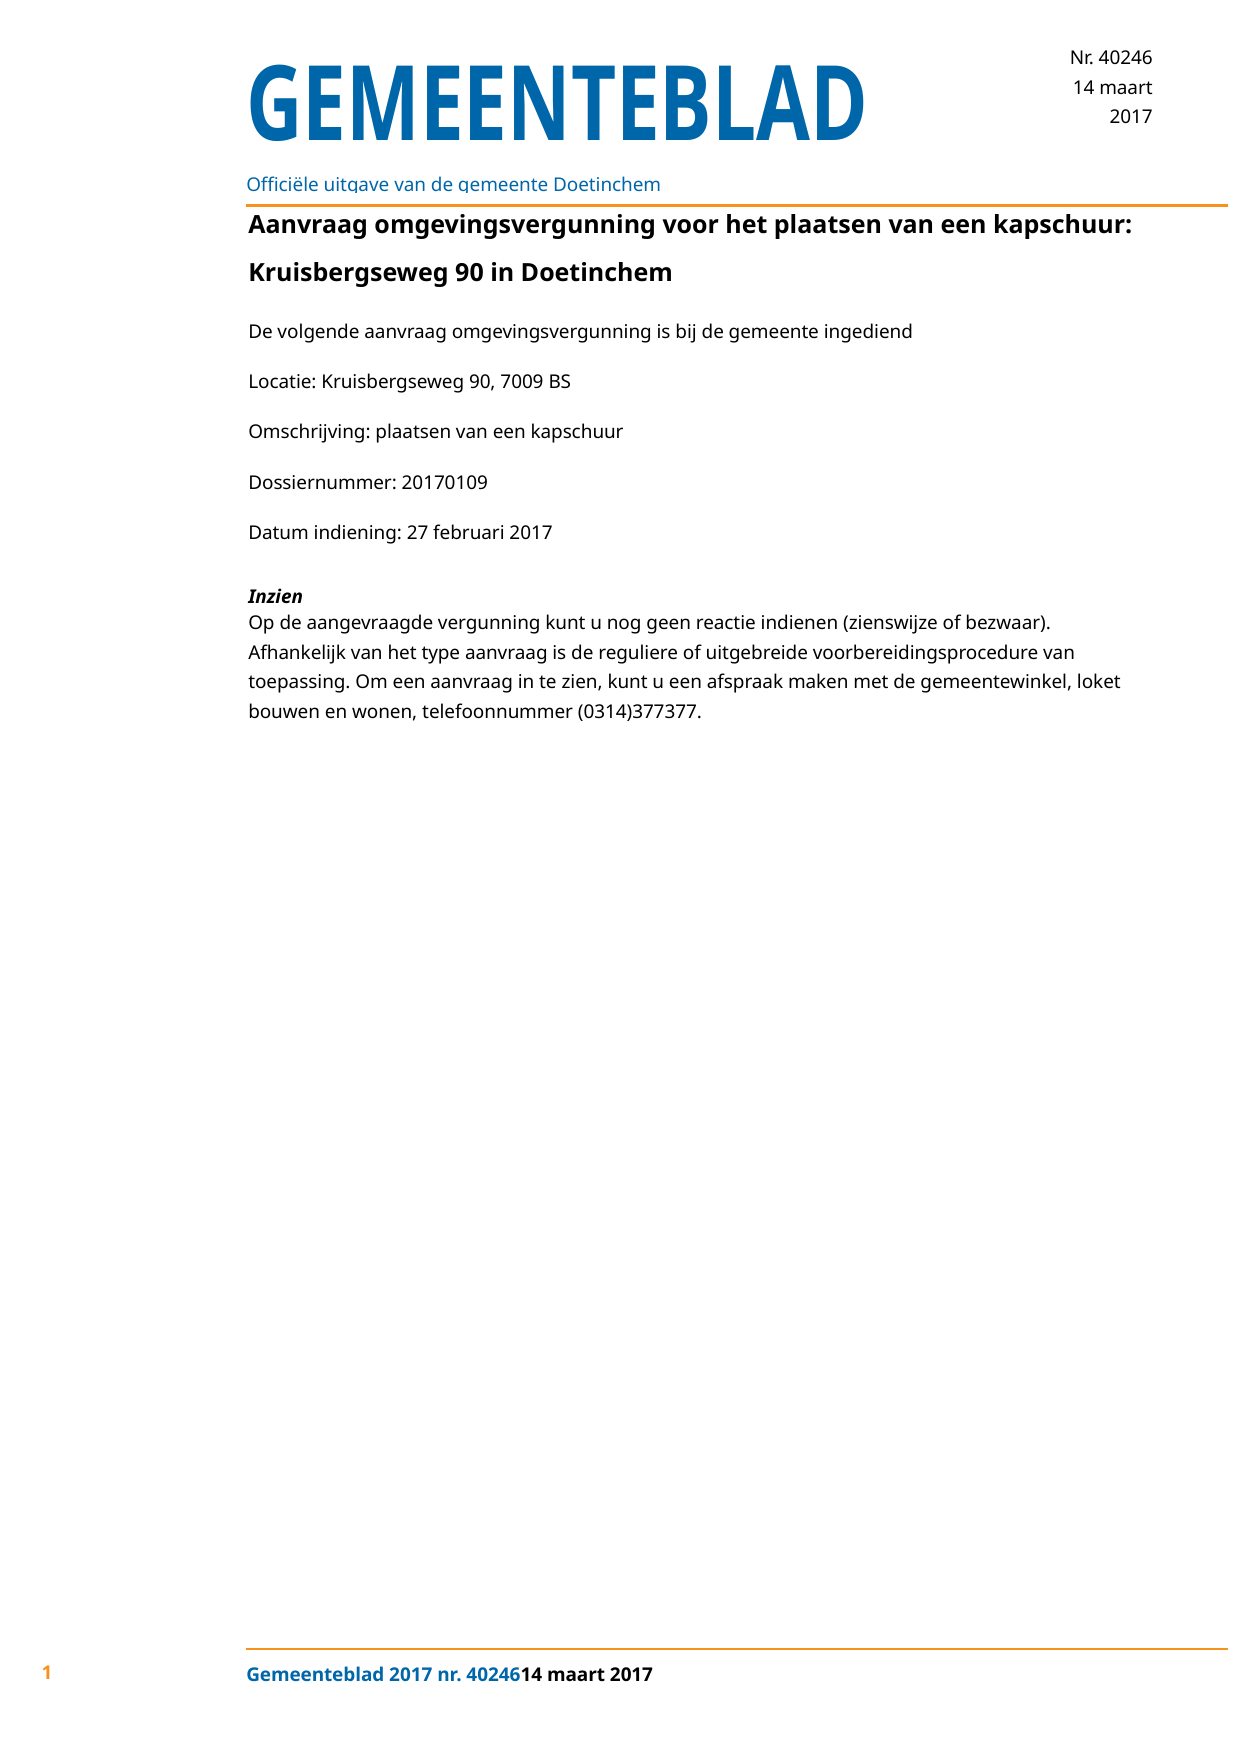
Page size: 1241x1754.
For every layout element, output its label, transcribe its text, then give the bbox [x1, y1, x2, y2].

text Omschrijving: plaatsen van een kapschuur [248, 419, 1152, 444]
text Aanvraag omgevingsvergunning voor het plaatsen van een kapschuur: Kruisbergseweg 90 in Doetinchem [248, 207, 1152, 288]
text Op de aangevraagde vergunning kunt u nog geen reactie indienen (zienswijze of bezwaar). Afhankelijk van het type aanvraag is de reguliere of uitgebreide voorbereidingsprocedure van toepassing. Om een aanvraag in te zien, kunt u een afspraak maken met de gemeentewinkel, loket bouwen en wonen, telefoonnummer (0314)377377. [248, 609, 1152, 724]
text Dossiernummer: 20170109 [248, 469, 1152, 495]
text Datum indiening: 27 februari 2017 [248, 519, 1152, 545]
text Inzien [248, 583, 1152, 609]
text Locatie: Kruisbergseweg 90, 7009 BS [248, 368, 1152, 394]
text De volgende aanvraag omgevingsvergunning is bij de gemeente ingediend [248, 318, 1152, 344]
picture [41, 47, 231, 172]
